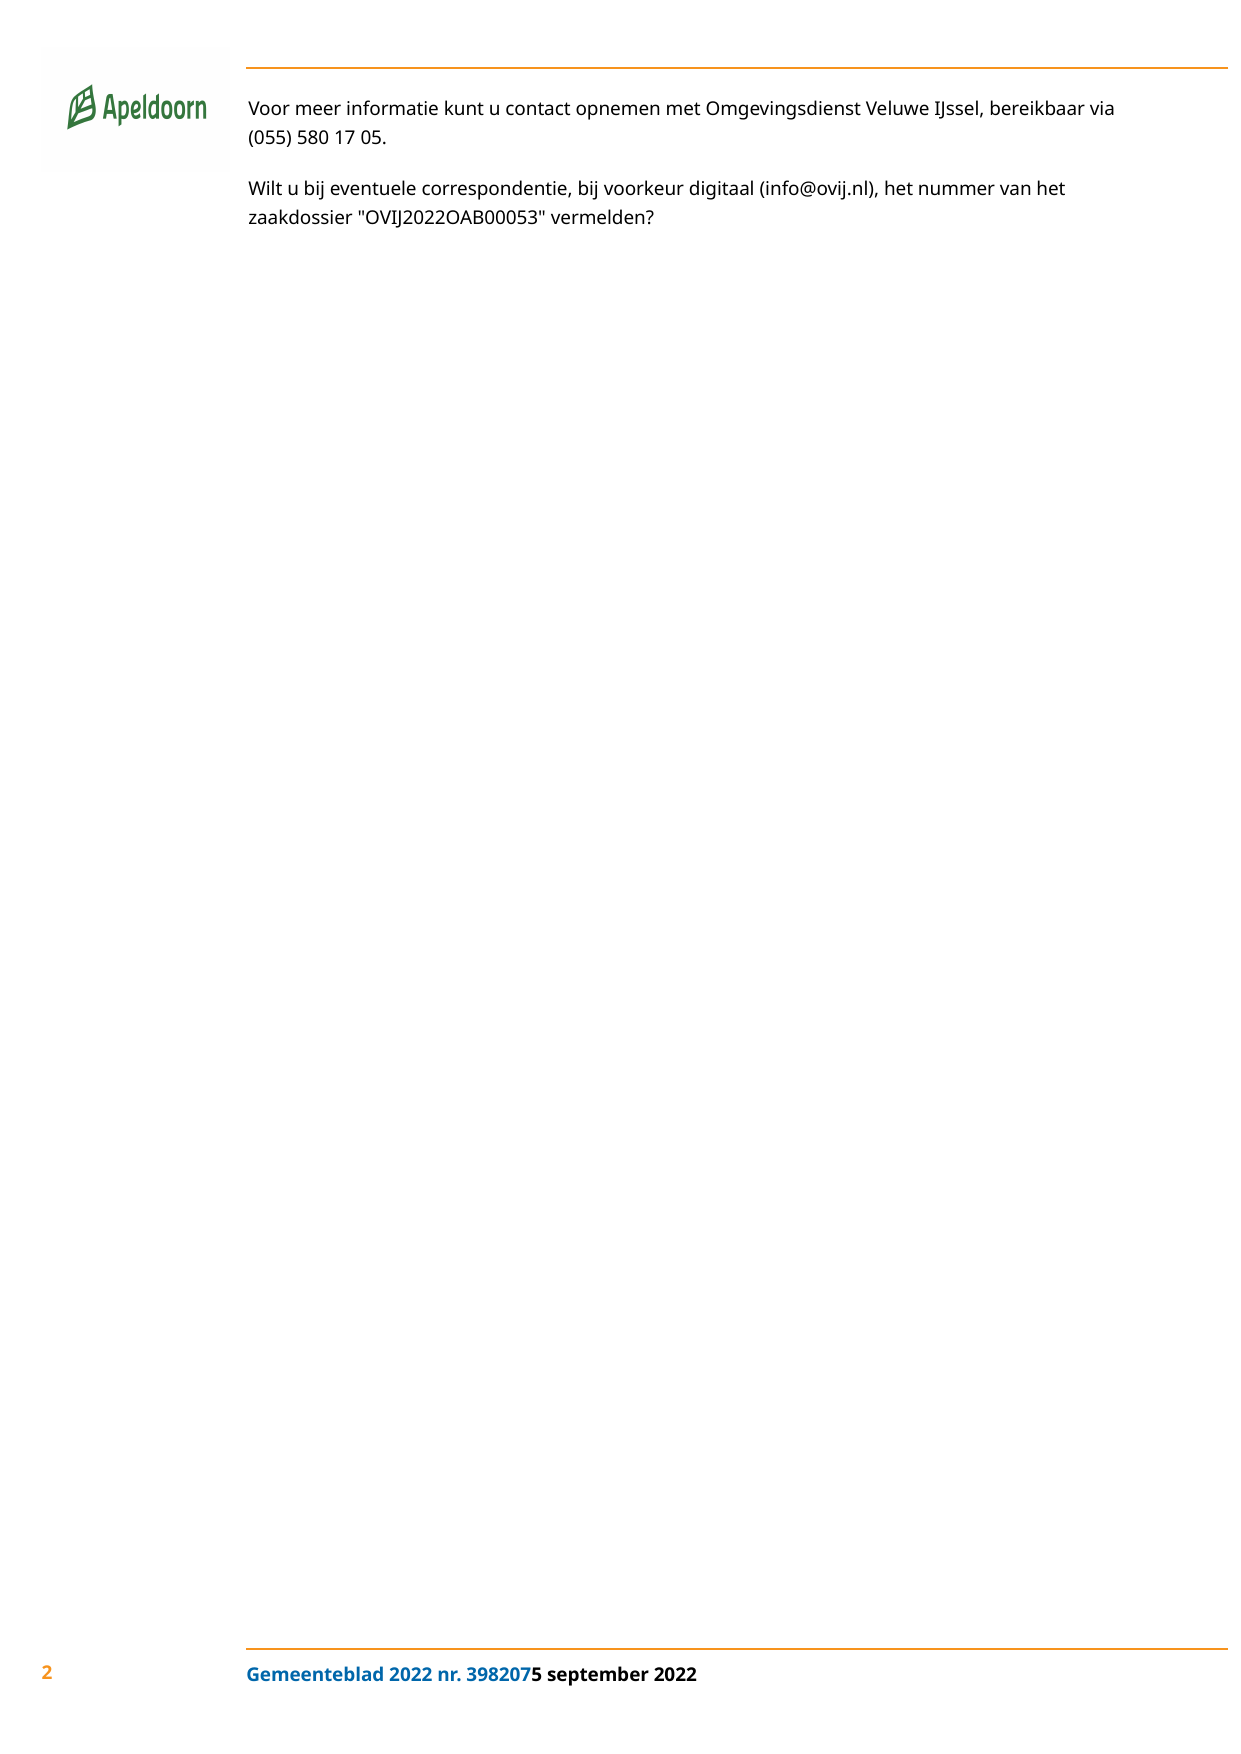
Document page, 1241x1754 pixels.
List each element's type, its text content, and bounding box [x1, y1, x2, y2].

text Wilt u bij eventuele correspondentie, bij voorkeur digitaal (info@ovij.nl), het nummer van het zaakdossier "OVIJ2022OAB00053" vermelden? [248, 175, 1152, 230]
picture [41, 47, 231, 172]
text Voor meer informatie kunt u contact opnemen met Omgevingsdienst Veluwe IJssel, bereikbaar via (055) 580 17 05. [248, 95, 1152, 150]
